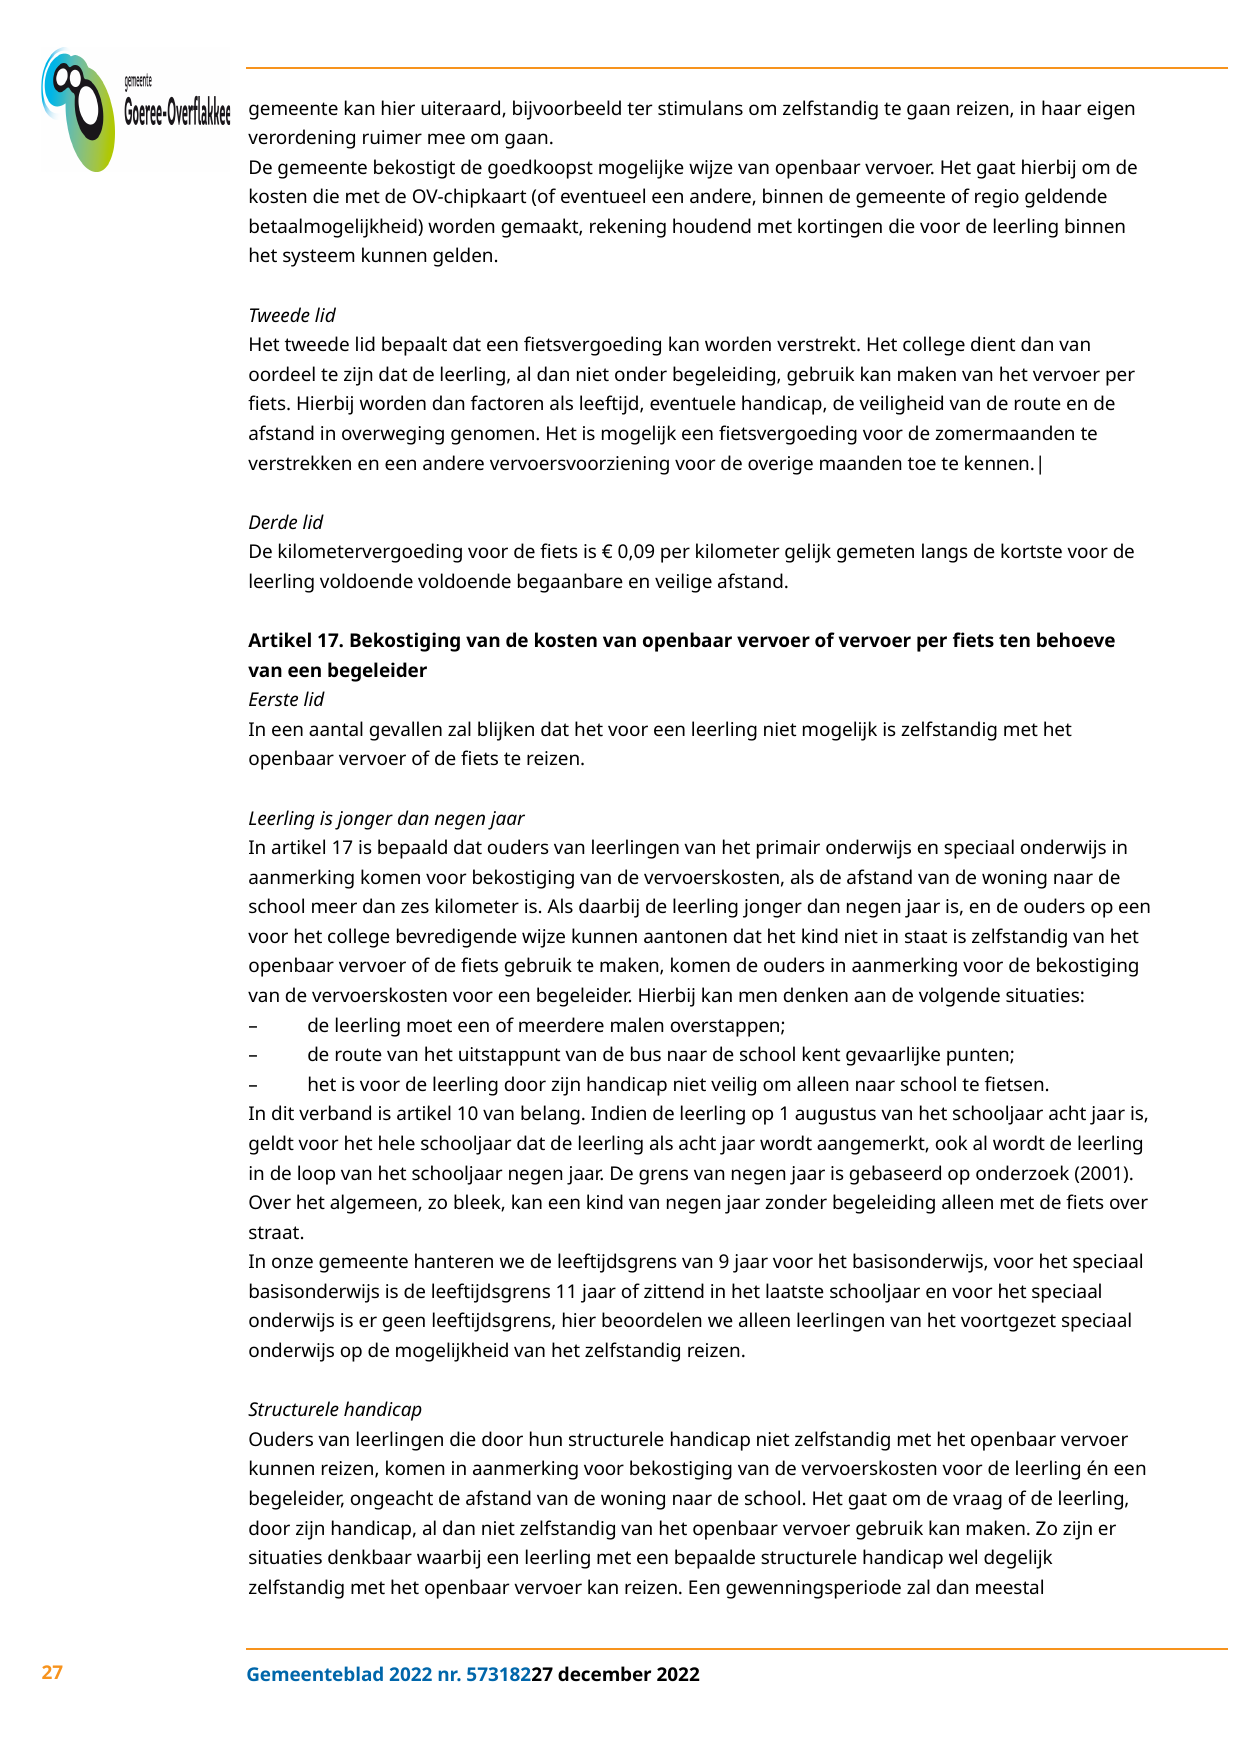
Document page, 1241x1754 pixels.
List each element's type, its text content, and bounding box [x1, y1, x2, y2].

text Tweede lid [248, 302, 1152, 328]
text Structurele handicap [248, 1396, 1152, 1422]
text Derde lid [248, 509, 1152, 535]
text De kilometervergoeding voor de fiets is € 0,09 per kilometer gelijk gemeten langs de kortste voor de leerling voldoende voldoende begaanbare en veilige afstand. [248, 538, 1152, 594]
list de leerling moet een of meerdere malen overstappen; [248, 1012, 1152, 1038]
text Leerling is jonger dan negen jaar [248, 805, 1152, 831]
text In dit verband is artikel 10 van belang. Indien de leerling op 1 augustus van het schooljaar acht jaar is, geldt voor het hele schooljaar dat de leerling als acht jaar wordt aangemerkt, ook al wordt de leerling in de loop van het schooljaar negen jaar. De grens van negen jaar is gebaseerd op onderzoek (2001). Over het algemeen, zo bleek, kan een kind van negen jaar zonder begeleiding alleen met de fiets over straat. [248, 1101, 1152, 1245]
text In een aantal gevallen zal blijken dat het voor een leerling niet mogelijk is zelfstandig met het openbaar vervoer of de fiets te reizen. [248, 716, 1152, 771]
text In artikel 17 is bepaald dat ouders van leerlingen van het primair onderwijs en speciaal onderwijs in aanmerking komen voor bekostiging van de vervoerskosten, als de afstand van de woning naar de school meer dan zes kilometer is. Als daarbij de leerling jonger dan negen jaar is, en de ouders op een voor het college bevredigende wijze kunnen aantonen dat het kind niet in staat is zelfstandig van het openbaar vervoer of de fiets gebruik te maken, komen de ouders in aanmerking voor de bekostiging van de vervoerskosten voor een begeleider. Hierbij kan men denken aan de volgende situaties: [248, 834, 1152, 1008]
text De gemeente bekostigt de goedkoopst mogelijke wijze van openbaar vervoer. Het gaat hierbij om de kosten die met de OV-chipkaart (of eventueel een andere, binnen de gemeente of regio geldende betaalmogelijkheid) worden gemaakt, rekening houdend met kortingen die voor de leerling binnen het systeem kunnen gelden. [248, 154, 1152, 268]
text Het tweede lid bepaalt dat een fietsvergoeding kan worden verstrekt. Het college dient dan van oordeel te zijn dat de leerling, al dan niet onder begeleiding, gebruik kan maken van het vervoer per fiets. Hierbij worden dan factoren als leeftijd, eventuele handicap, de veiligheid van de route en de afstand in overweging genomen. Het is mogelijk een fietsvergoeding voor de zomermaanden te verstrekken en een andere vervoersvoorziening voor de overige maanden toe te kennen.| [248, 331, 1152, 476]
text Artikel 17. Bekostiging van de kosten van openbaar vervoer of vervoer per fiets ten behoeve van een begeleider [248, 627, 1152, 683]
text Eerste lid [248, 686, 1152, 712]
list de route van het uitstappunt van de bus naar de school kent gevaarlijke punten; [248, 1041, 1152, 1067]
picture [41, 47, 231, 172]
text Ouders van leerlingen die door hun structurele handicap niet zelfstandig met het openbaar vervoer kunnen reizen, komen in aanmerking voor bekostiging van de vervoerskosten voor de leerling én een begeleider, ongeacht de afstand van de woning naar de school. Het gaat om de vraag of de leerling, door zijn handicap, al dan niet zelfstandig van het openbaar vervoer gebruik kan maken. Zo zijn er situaties denkbaar waarbij een leerling met een bepaalde structurele handicap wel degelijk zelfstandig met het openbaar vervoer kan reizen. Een gewenningsperiode zal dan meestal [248, 1426, 1152, 1600]
list het is voor de leerling door zijn handicap niet veilig om alleen naar school te fietsen. [248, 1071, 1152, 1097]
text gemeente kan hier uiteraard, bijvoorbeeld ter stimulans om zelfstandig te gaan reizen, in haar eigen verordening ruimer mee om gaan. [248, 95, 1152, 150]
text In onze gemeente hanteren we de leeftijdsgrens van 9 jaar voor het basisonderwijs, voor het speciaal basisonderwijs is de leeftijdsgrens 11 jaar of zittend in het laatste schooljaar en voor het speciaal onderwijs is er geen leeftijdsgrens, hier beoordelen we alleen leerlingen van het voortgezet speciaal onderwijs op de mogelijkheid van het zelfstandig reizen. [248, 1248, 1152, 1363]
